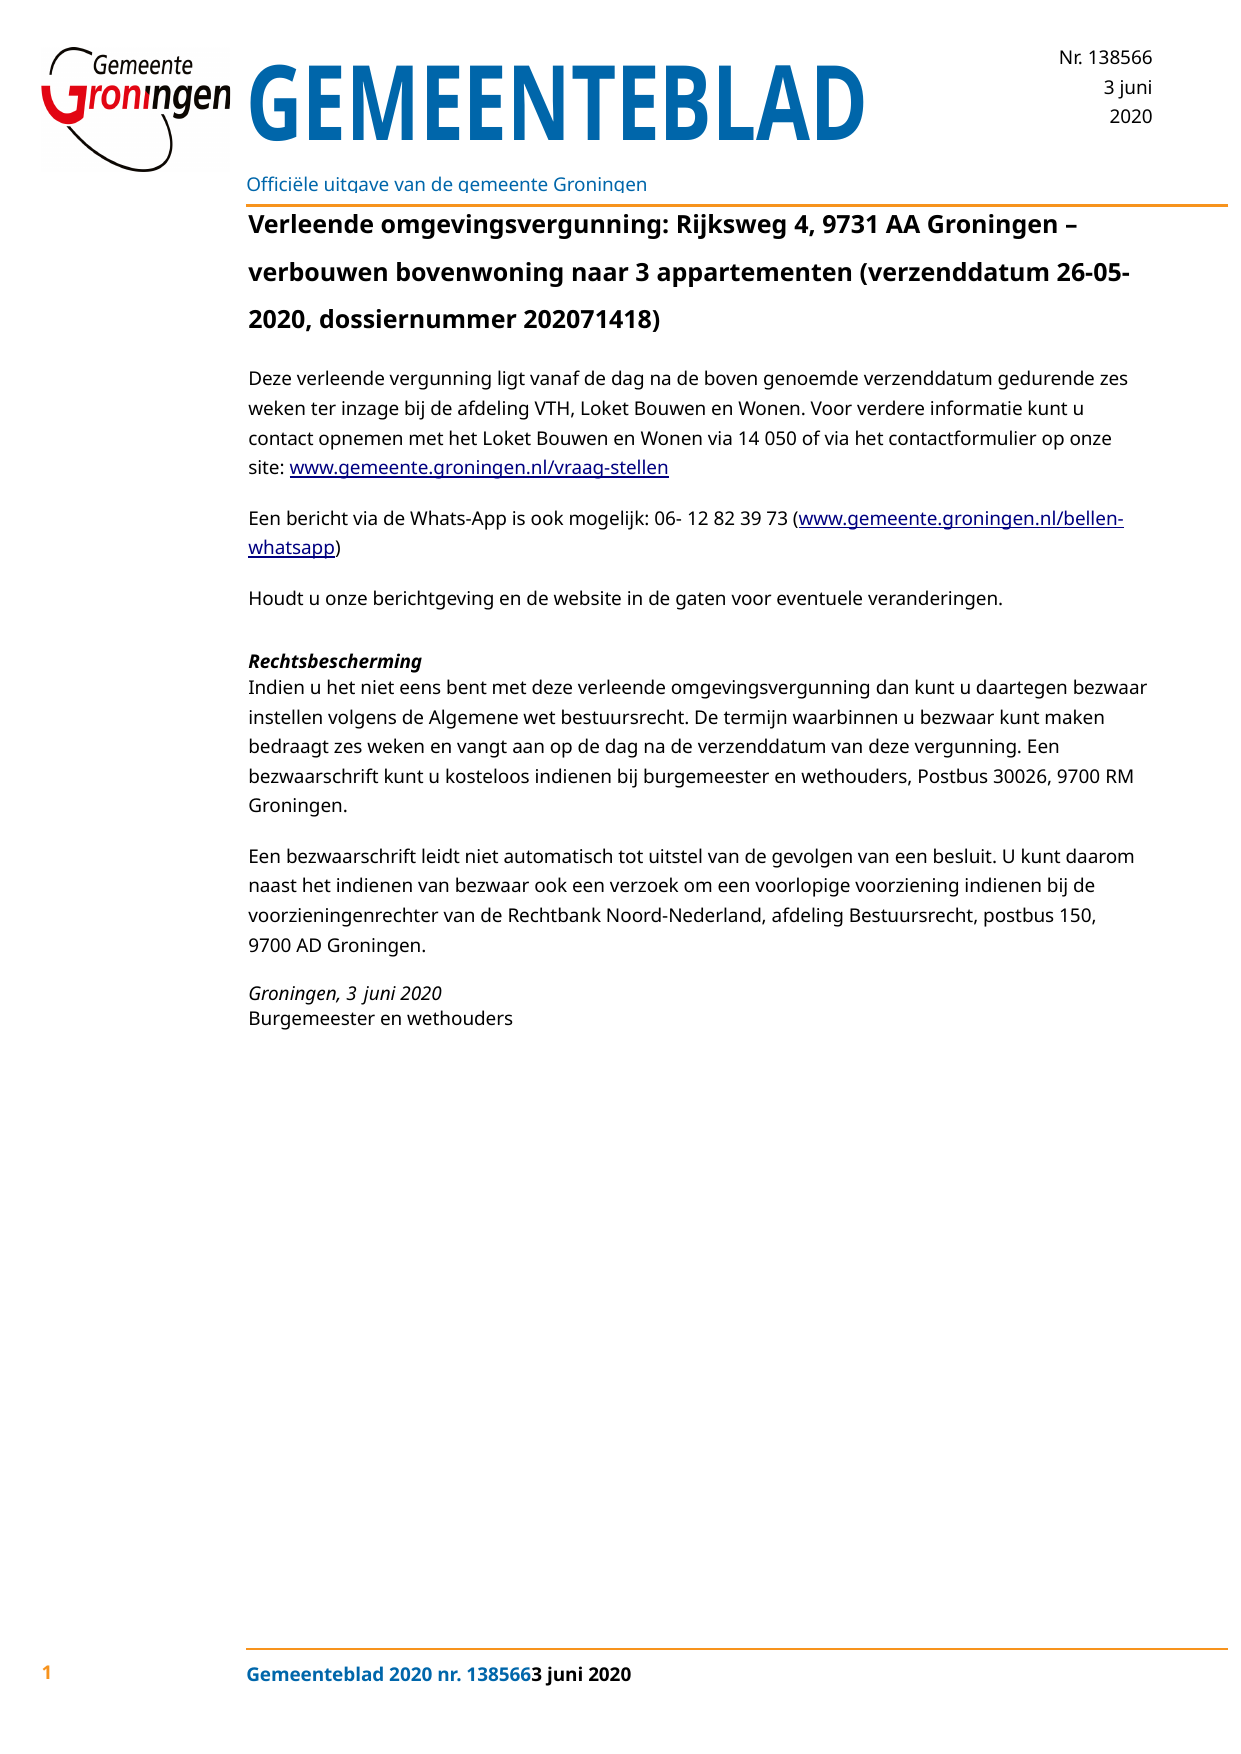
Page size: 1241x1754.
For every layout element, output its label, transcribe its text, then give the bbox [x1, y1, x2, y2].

text Een bericht via de Whats-App is ook mogelijk: 06- 12 82 39 73 (www.gemeente.groningen.nl/bellen-whatsapp) [248, 505, 1152, 560]
text Houdt u onze berichtgeving en de website in de gaten voor eventuele veranderingen. [248, 585, 1152, 610]
picture [41, 47, 231, 172]
text Burgemeester en wethouders [248, 1005, 1152, 1031]
text Verleende omgevingsvergunning: Rijksweg 4, 9731 AA Groningen – verbouwen bovenwoning naar 3 appartementen (verzenddatum 26-05-2020, dossiernummer 202071418) [248, 207, 1152, 336]
text Indien u het niet eens bent met deze verleende omgevingsvergunning dan kunt u daartegen bezwaar instellen volgens de Algemene wet bestuursrecht. De termijn waarbinnen u bezwaar kunt maken bedraagt zes weken en vangt aan op de dag na de verzenddatum van deze vergunning. Een bezwaarschrift kunt u kosteloos indienen bij burgemeester en wethouders, Postbus 30026, 9700 RM Groningen. [248, 674, 1152, 818]
text Rechtsbescherming [248, 649, 1152, 674]
text Groningen, 3 juni 2020 [248, 980, 1152, 1005]
text Een bezwaarschrift leidt niet automatisch tot uitstel van de gevolgen van een besluit. U kunt daarom naast het indienen van bezwaar ook een verzoek om een voorlopige voorziening indienen bij de voorzieningenrechter van de Rechtbank Noord-Nederland, afdeling Bestuursrecht, postbus 150, 9700 AD Groningen. [248, 843, 1152, 958]
text Deze verleende vergunning ligt vanaf de dag na de boven genoemde verzenddatum gedurende zes weken ter inzage bij de afdeling VTH, Loket Bouwen en Wonen. Voor verdere informatie kunt u contact opnemen met het Loket Bouwen en Wonen via 14 050 of via het contactformulier op onze site: www.gemeente.groningen.nl/vraag-stellen [248, 366, 1152, 480]
